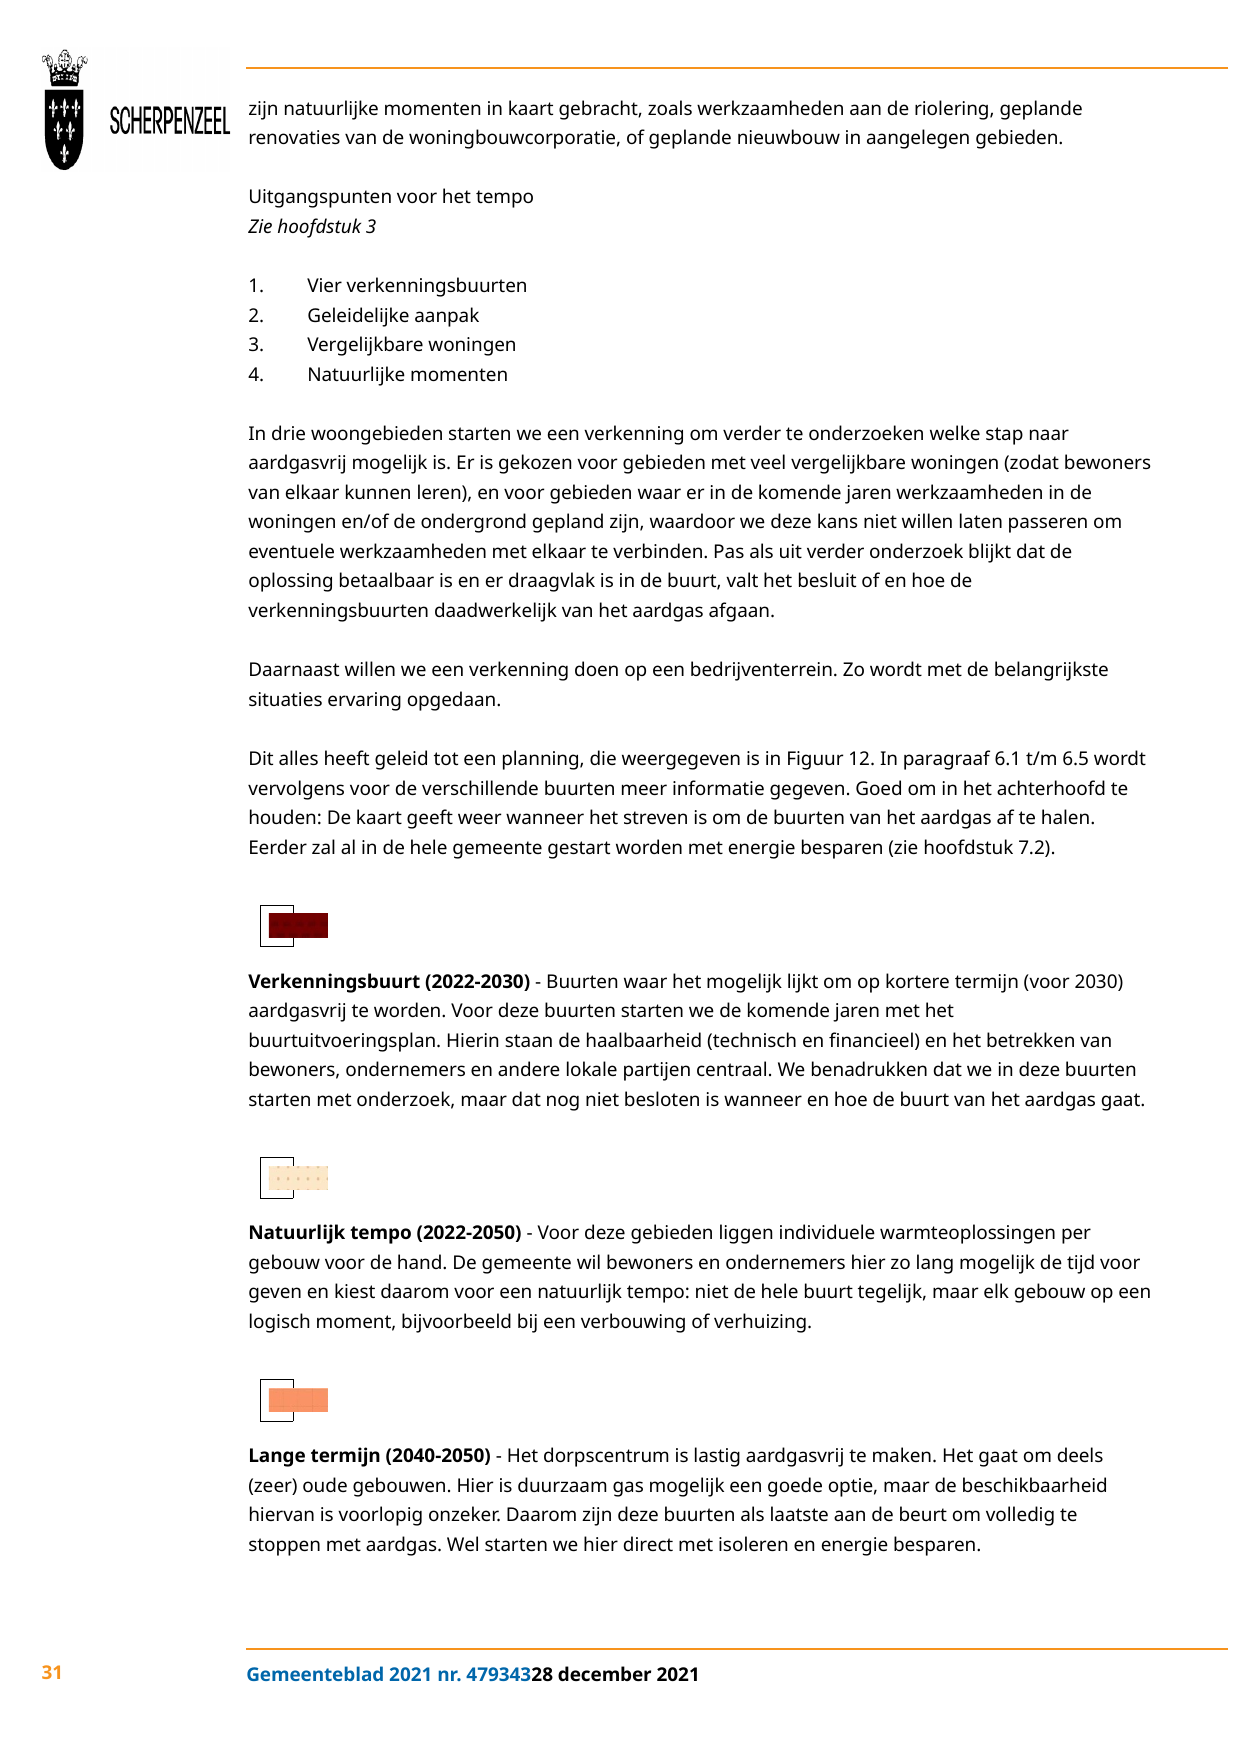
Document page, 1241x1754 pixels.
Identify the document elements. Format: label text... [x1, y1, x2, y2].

table_header Uitgangspunten voor het tempo Zie hoofdstuk 3 Vier verkenningsbuurten Geleidelijke aanpak Vergelijkbare woningen Natuurlijke momenten [248, 184, 1152, 387]
text zijn natuurlijke momenten in kaart gebracht, zoals werkzaamheden aan de riolering, geplande renovaties van de woningbouwcorporatie, of geplande nieuwbouw in aangelegen gebieden. [248, 95, 1152, 150]
picture [268, 1388, 328, 1412]
picture [41, 47, 231, 172]
text Natuurlijk tempo (2022-2050) - Voor deze gebieden liggen individuele warmteoplossingen per gebouw voor de hand. De gemeente wil bewoners en ondernemers hier zo lang mogelijk de tijd voor geven en kiest daarom voor een natuurlijk tempo: niet de hele buurt tegelijk, maar elk gebouw op een logisch moment, bijvoorbeeld bij een verbouwing of verhuizing. [248, 1219, 1152, 1334]
picture [268, 1166, 328, 1190]
text In drie woongebieden starten we een verkenning om verder te onderzoeken welke stap naar aardgasvrij mogelijk is. Er is gekozen voor gebieden met veel vergelijkbare woningen (zodat bewoners van elkaar kunnen leren), en voor gebieden waar er in de komende jaren werkzaamheden in de woningen en/of de ondergrond gepland zijn, waardoor we deze kans niet willen laten passeren om eventuele werkzaamheden met elkaar te verbinden. Pas als uit verder onderzoek blijkt dat de oplossing betaalbaar is en er draagvlak is in de buurt, valt het besluit of en hoe de verkenningsbuurten daadwerkelijk van het aardgas afgaan. [248, 420, 1152, 623]
text Lange termijn (2040-2050) - Het dorpscentrum is lastig aardgasvrij te maken. Het gaat om deels (zeer) oude gebouwen. Hier is duurzaam gas mogelijk een goede optie, maar de beschikbaarheid hiervan is voorlopig onzeker. Daarom zijn deze buurten als laatste aan de beurt om volledig te stoppen met aardgas. Wel starten we hier direct met isoleren en energie besparen. [248, 1442, 1152, 1557]
picture [268, 913, 328, 938]
text Dit alles heeft geleid tot een planning, die weergegeven is in Figuur 12. In paragraaf 6.1 t/m 6.5 wordt vervolgens voor de verschillende buurten meer informatie gegeven. Goed om in het achterhoofd te houden: De kaart geeft weer wanneer het streven is om de buurten van het aardgas af te halen. Eerder zal al in de hele gemeente gestart worden met energie besparen (zie hoofdstuk 7.2). [248, 745, 1152, 859]
text Daarnaast willen we een verkenning doen op een bedrijventerrein. Zo wordt met de belangrijkste situaties ervaring opgedaan. [248, 656, 1152, 712]
text Verkenningsbuurt (2022-2030) - Buurten waar het mogelijk lijkt om op kortere termijn (voor 2030) aardgasvrij te worden. Voor deze buurten starten we de komende jaren met het buurtuitvoeringsplan. Hierin staan de haalbaarheid (technisch en financieel) en het betrekken van bewoners, ondernemers en andere lokale partijen centraal. We benadrukken dat we in deze buurten starten met onderzoek, maar dat nog niet besloten is wanneer en hoe de buurt van het aardgas gaat. [248, 968, 1152, 1112]
